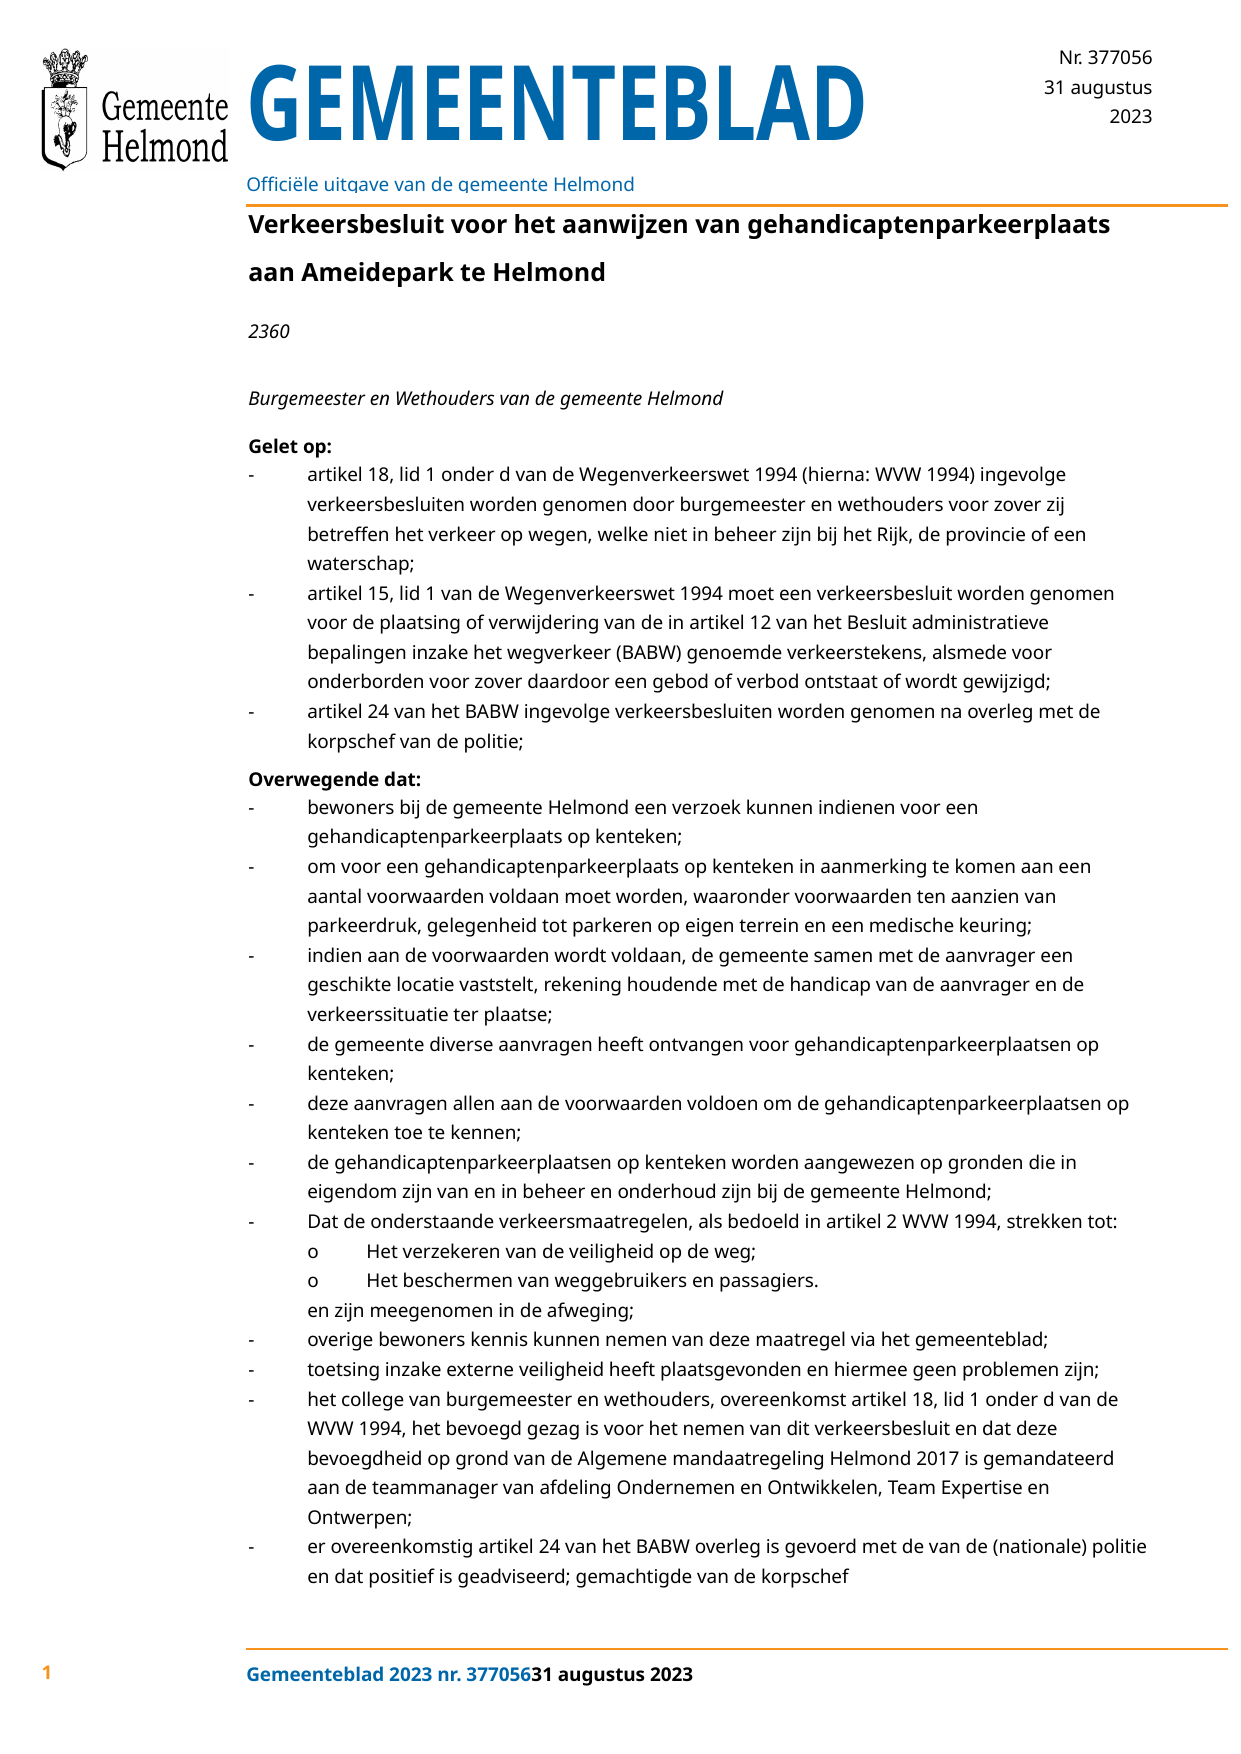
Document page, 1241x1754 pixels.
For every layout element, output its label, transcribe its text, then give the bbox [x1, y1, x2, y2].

text Overwegende dat: [248, 766, 1152, 791]
list en zijn meegenomen in de afweging; [248, 1297, 1152, 1323]
list artikel 15, lid 1 van de Wegenverkeerswet 1994 moet een verkeersbesluit worden genomen voor de plaatsing of verwijdering van de in artikel 12 van het Besluit administratieve bepalingen inzake het wegverkeer (BABW) genoemde verkeerstekens, alsmede voor onderborden voor zover daardoor een gebod of verbod ontstaat of wordt gewijzigd; [248, 580, 1152, 694]
list het college van burgemeester en wethouders, overeenkomst artikel 18, lid 1 onder d van de WVW 1994, het bevoegd gezag is voor het nemen van dit verkeersbesluit en dat deze bevoegdheid op grond van de Algemene mandaatregeling Helmond 2017 is gemandateerd aan de teammanager van afdeling Ondernemen en Ontwikkelen, Team Expertise en Ontwerpen; [248, 1386, 1152, 1530]
list artikel 24 van het BABW ingevolge verkeersbesluiten worden genomen na overleg met de korpschef van de politie; [248, 698, 1152, 753]
picture [41, 47, 231, 172]
text Verkeersbesluit voor het aanwijzen van gehandicaptenparkeerplaats aan Ameidepark te Helmond [248, 207, 1152, 288]
list overige bewoners kennis kunnen nemen van deze maatregel via het gemeenteblad; [248, 1327, 1152, 1352]
list er overeenkomstig artikel 24 van het BABW overleg is gevoerd met de van de (nationale) politie en dat positief is geadviseerd; gemachtigde van de korpschef [248, 1534, 1152, 1589]
list artikel 18, lid 1 onder d van de Wegenverkeerswet 1994 (hierna: WVW 1994) ingevolge verkeersbesluiten worden genomen door burgemeester en wethouders voor zover zij betreffen het verkeer op wegen, welke niet in beheer zijn bij het Rijk, de provincie of een waterschap; [248, 462, 1152, 576]
text Burgemeester en Wethouders van de gemeente Helmond [248, 386, 1152, 411]
list de gemeente diverse aanvragen heeft ontvangen voor gehandicaptenparkeerplaatsen op kenteken; [248, 1031, 1152, 1086]
list de gehandicaptenparkeerplaatsen op kenteken worden aangewezen op gronden die in eigendom zijn van en in beheer en onderhoud zijn bij de gemeente Helmond; [248, 1149, 1152, 1204]
list om voor een gehandicaptenparkeerplaats op kenteken in aanmerking te komen aan een aantal voorwaarden voldaan moet worden, waaronder voorwaarden ten aanzien van parkeerdruk, gelegenheid tot parkeren op eigen terrein en een medische keuring; [248, 853, 1152, 938]
list Dat de onderstaande verkeersmaatregelen, als bedoeld in artikel 2 WVW 1994, strekken tot: [248, 1208, 1152, 1234]
list Het beschermen van weggebruikers en passagiers. [307, 1267, 1152, 1293]
list Het verzekeren van de veiligheid op de weg; [307, 1238, 1152, 1263]
text Gelet op: [248, 433, 1152, 459]
text 2360 [248, 318, 1152, 344]
list bewoners bij de gemeente Helmond een verzoek kunnen indienen voor een gehandicaptenparkeerplaats op kenteken; [248, 794, 1152, 849]
list toetsing inzake externe veiligheid heeft plaatsgevonden en hiermee geen problemen zijn; [248, 1356, 1152, 1382]
list indien aan de voorwaarden wordt voldaan, de gemeente samen met de aanvrager een geschikte locatie vaststelt, rekening houdende met de handicap van de aanvrager en de verkeerssituatie ter plaatse; [248, 942, 1152, 1027]
list deze aanvragen allen aan de voorwaarden voldoen om de gehandicaptenparkeerplaatsen op kenteken toe te kennen; [248, 1090, 1152, 1145]
